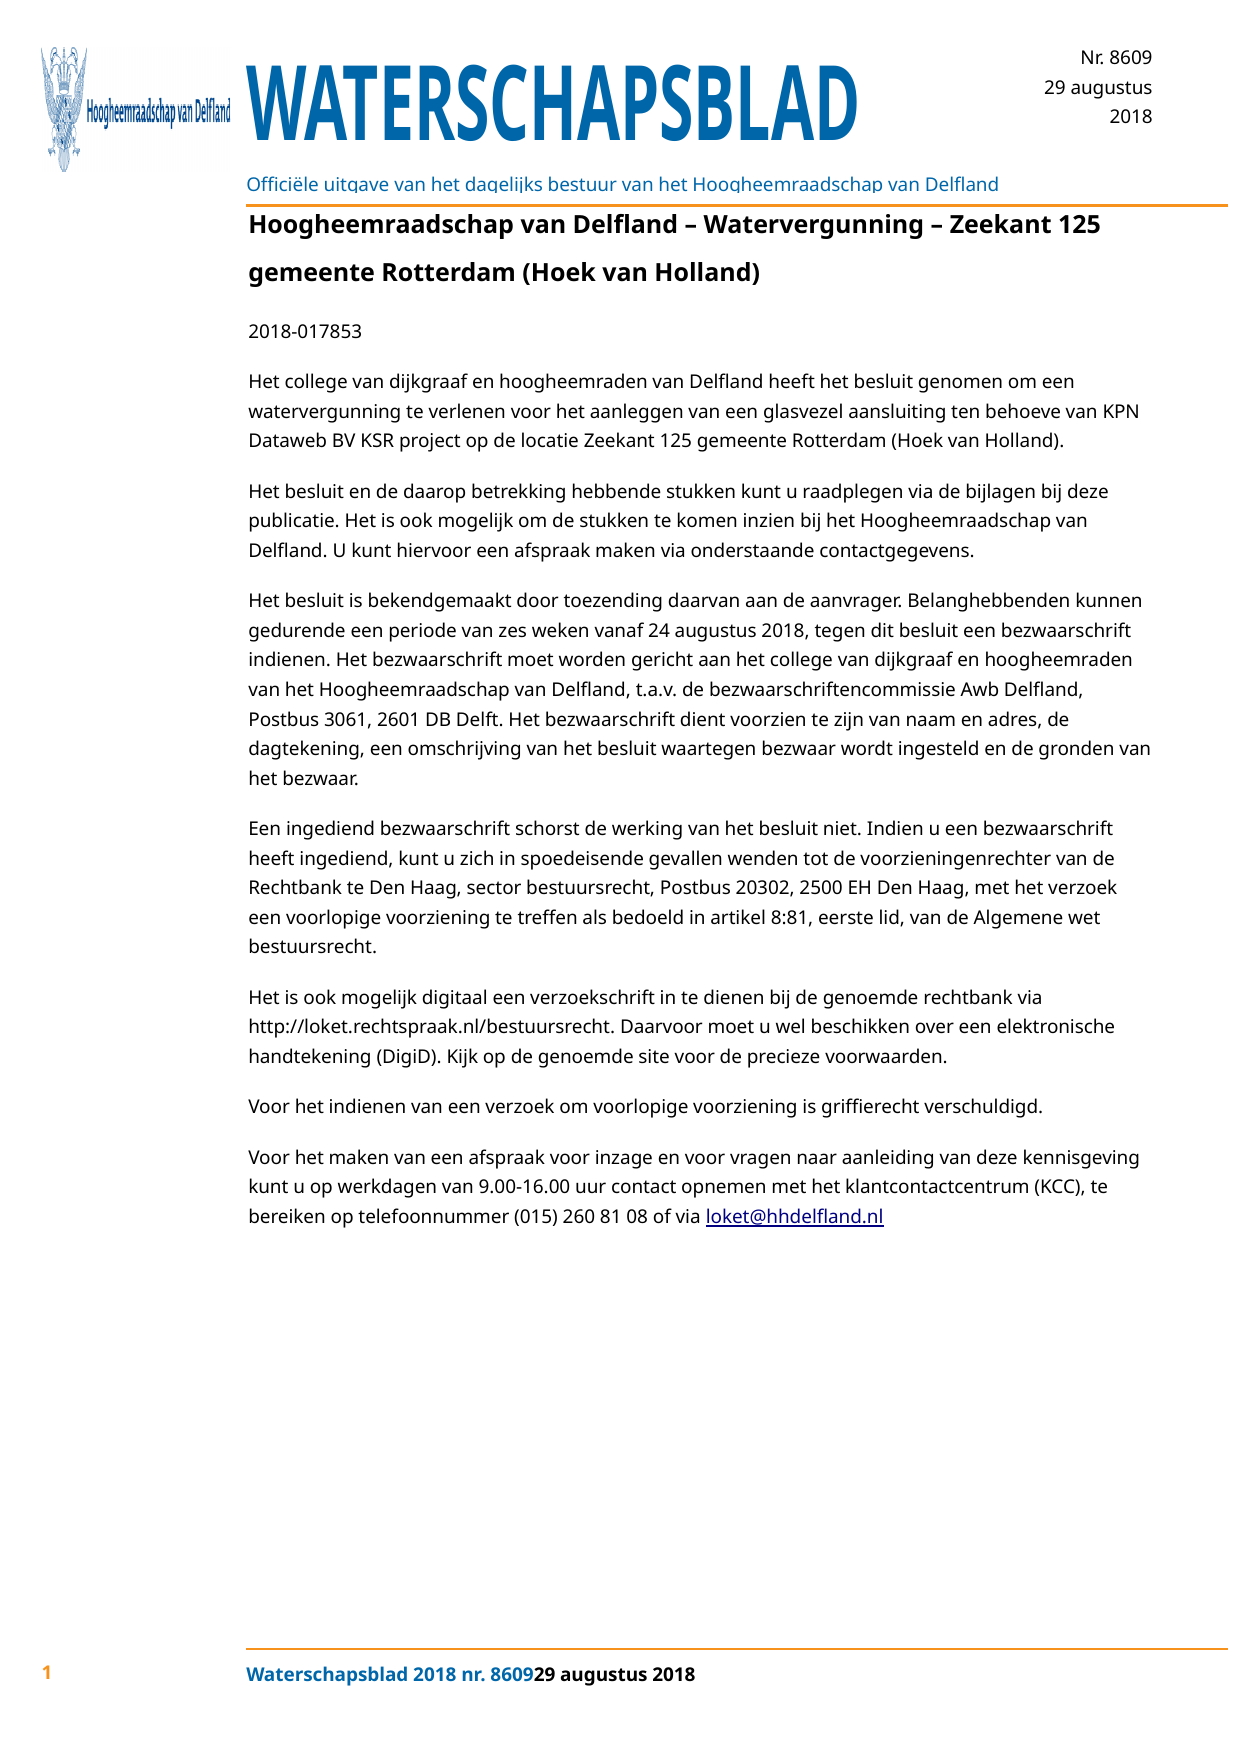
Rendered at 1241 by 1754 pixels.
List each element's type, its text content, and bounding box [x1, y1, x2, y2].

text Het is ook mogelijk digitaal een verzoekschrift in te dienen bij de genoemde rechtbank via http://loket.rechtspraak.nl/bestuursrecht. Daarvoor moet u wel beschikken over een elektronische handtekening (DigiD). Kijk op de genoemde site voor de precieze voorwaarden. [248, 984, 1152, 1069]
text Het college van dijkgraaf en hoogheemraden van Delfland heeft het besluit genomen om een watervergunning te verlenen voor het aanleggen van een glasvezel aansluiting ten behoeve van KPN Dataweb BV KSR project op de locatie Zeekant 125 gemeente Rotterdam (Hoek van Holland). [248, 368, 1152, 453]
text Hoogheemraadschap van Delfland – Watervergunning – Zeekant 125 gemeente Rotterdam (Hoek van Holland) [248, 207, 1152, 288]
picture [41, 47, 231, 172]
text 2018-017853 [248, 318, 1152, 344]
text Voor het indienen van een verzoek om voorlopige voorziening is griffierecht verschuldigd. [248, 1094, 1152, 1119]
text Het besluit en de daarop betrekking hebbende stukken kunt u raadplegen via de bijlagen bij deze publicatie. Het is ook mogelijk om de stukken te komen inzien bij het Hoogheemraadschap van Delfland. U kunt hiervoor een afspraak maken via onderstaande contactgegevens. [248, 478, 1152, 563]
text Voor het maken van een afspraak voor inzage en voor vragen naar aanleiding van deze kennisgeving kunt u op werkdagen van 9.00-16.00 uur contact opnemen met het klantcontactcentrum (KCC), te bereiken op telefoonnummer (015) 260 81 08 of via loket@hhdelfland.nl [248, 1144, 1152, 1229]
text Het besluit is bekendgemaakt door toezending daarvan aan de aanvrager. Belanghebbenden kunnen gedurende een periode van zes weken vanaf 24 augustus 2018, tegen dit besluit een bezwaarschrift indienen. Het bezwaarschrift moet worden gericht aan het college van dijkgraaf en hoogheemraden van het Hoogheemraadschap van Delfland, t.a.v. de bezwaarschriftencommissie Awb Delfland, Postbus 3061, 2601 DB Delft. Het bezwaarschrift dient voorzien te zijn van naam en adres, de dagtekening, een omschrijving van het besluit waartegen bezwaar wordt ingesteld en de gronden van het bezwaar. [248, 587, 1152, 791]
text Een ingediend bezwaarschrift schorst de werking van het besluit niet. Indien u een bezwaarschrift heeft ingediend, kunt u zich in spoedeisende gevallen wenden tot de voorzieningenrechter van de Rechtbank te Den Haag, sector bestuursrecht, Postbus 20302, 2500 EH Den Haag, met het verzoek een voorlopige voorziening te treffen als bedoeld in artikel 8:81, eerste lid, van de Algemene wet bestuursrecht. [248, 815, 1152, 959]
